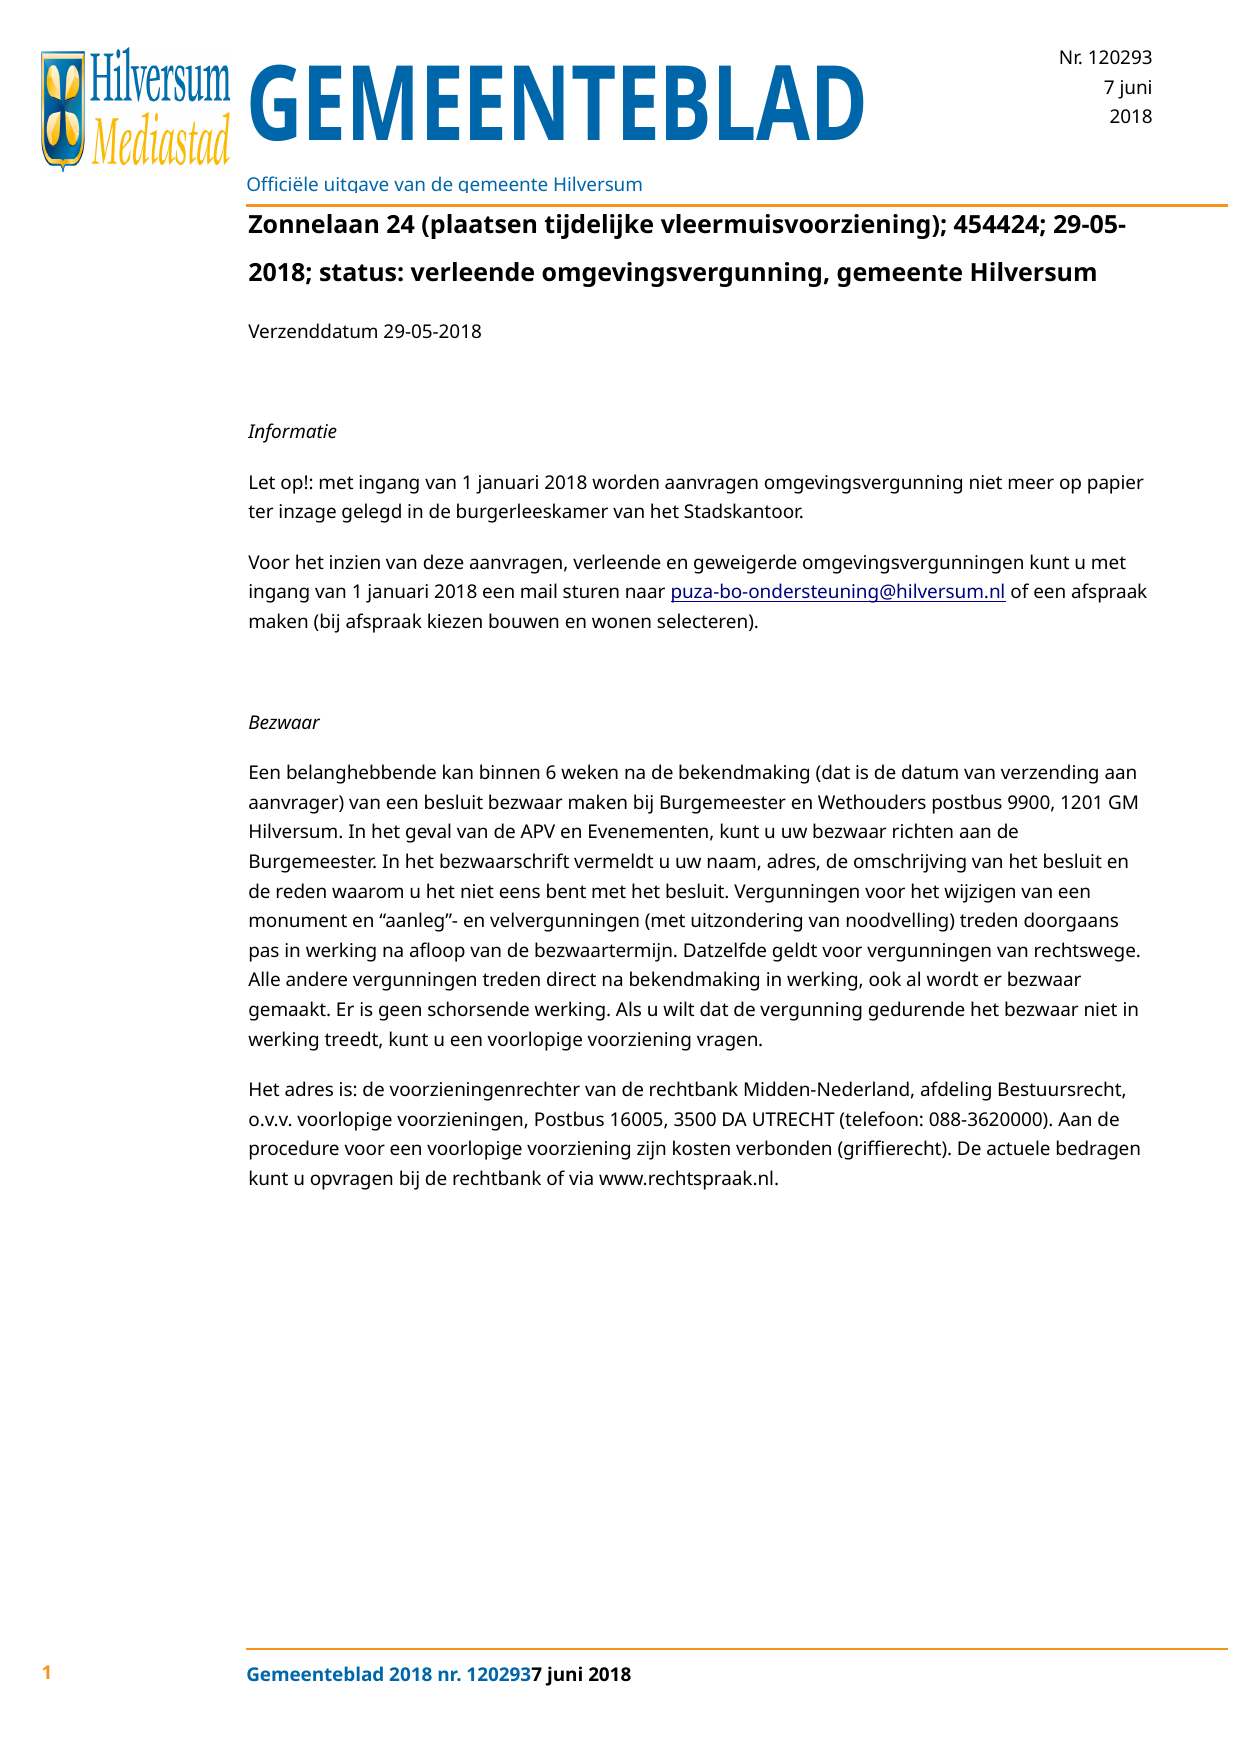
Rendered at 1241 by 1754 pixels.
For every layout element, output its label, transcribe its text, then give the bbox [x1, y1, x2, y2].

text Bezwaar [248, 709, 1152, 735]
text Informatie [248, 419, 1152, 444]
text Een belanghebbende kan binnen 6 weken na de bekendmaking (dat is de datum van verzending aan aanvrager) van een besluit bezwaar maken bij Burgemeester en Wethouders postbus 9900, 1201 GM Hilversum. In het geval van de APV en Evenementen, kunt u uw bezwaar richten aan de Burgemeester. In het bezwaarschrift vermeldt u uw naam, adres, de omschrijving van het besluit en de reden waarom u het niet eens bent met het besluit. Vergunningen voor het wijzigen van een monument en “aanleg”- en velvergunningen (met uitzondering van noodvelling) treden doorgaans pas in werking na afloop van de bezwaartermijn. Datzelfde geldt voor vergunningen van rechtswege. Alle andere vergunningen treden direct na bekendmaking in werking, ook al wordt er bezwaar gemaakt. Er is geen schorsende werking. Als u wilt dat de vergunning gedurende het bezwaar niet in werking treedt, kunt u een voorlopige voorziening vragen. [248, 759, 1152, 1052]
text Let op!: met ingang van 1 januari 2018 worden aanvragen omgevingsvergunning niet meer op papier ter inzage gelegd in de burgerleeskamer van het Stadskantoor. [248, 469, 1152, 524]
text Voor het inzien van deze aanvragen, verleende en geweigerde omgevingsvergunningen kunt u met ingang van 1 januari 2018 een mail sturen naar puza-bo-ondersteuning@hilversum.nl of een afspraak maken (bij afspraak kiezen bouwen en wonen selecteren). [248, 549, 1152, 634]
picture [41, 47, 231, 172]
text Het adres is: de voorzieningenrechter van de rechtbank Midden-Nederland, afdeling Bestuursrecht, o.v.v. voorlopige voorzieningen, Postbus 16005, 3500 DA UTRECHT (telefoon: 088-3620000). Aan de procedure voor een voorlopige voorziening zijn kosten verbonden (griffierecht). De actuele bedragen kunt u opvragen bij de rechtbank of via www.rechtspraak.nl. [248, 1076, 1152, 1191]
text Verzenddatum 29-05-2018 [248, 318, 1152, 344]
text Zonnelaan 24 (plaatsen tijdelijke vleermuisvoorziening); 454424; 29-05-2018; status: verleende omgevingsvergunning, gemeente Hilversum [248, 207, 1152, 288]
